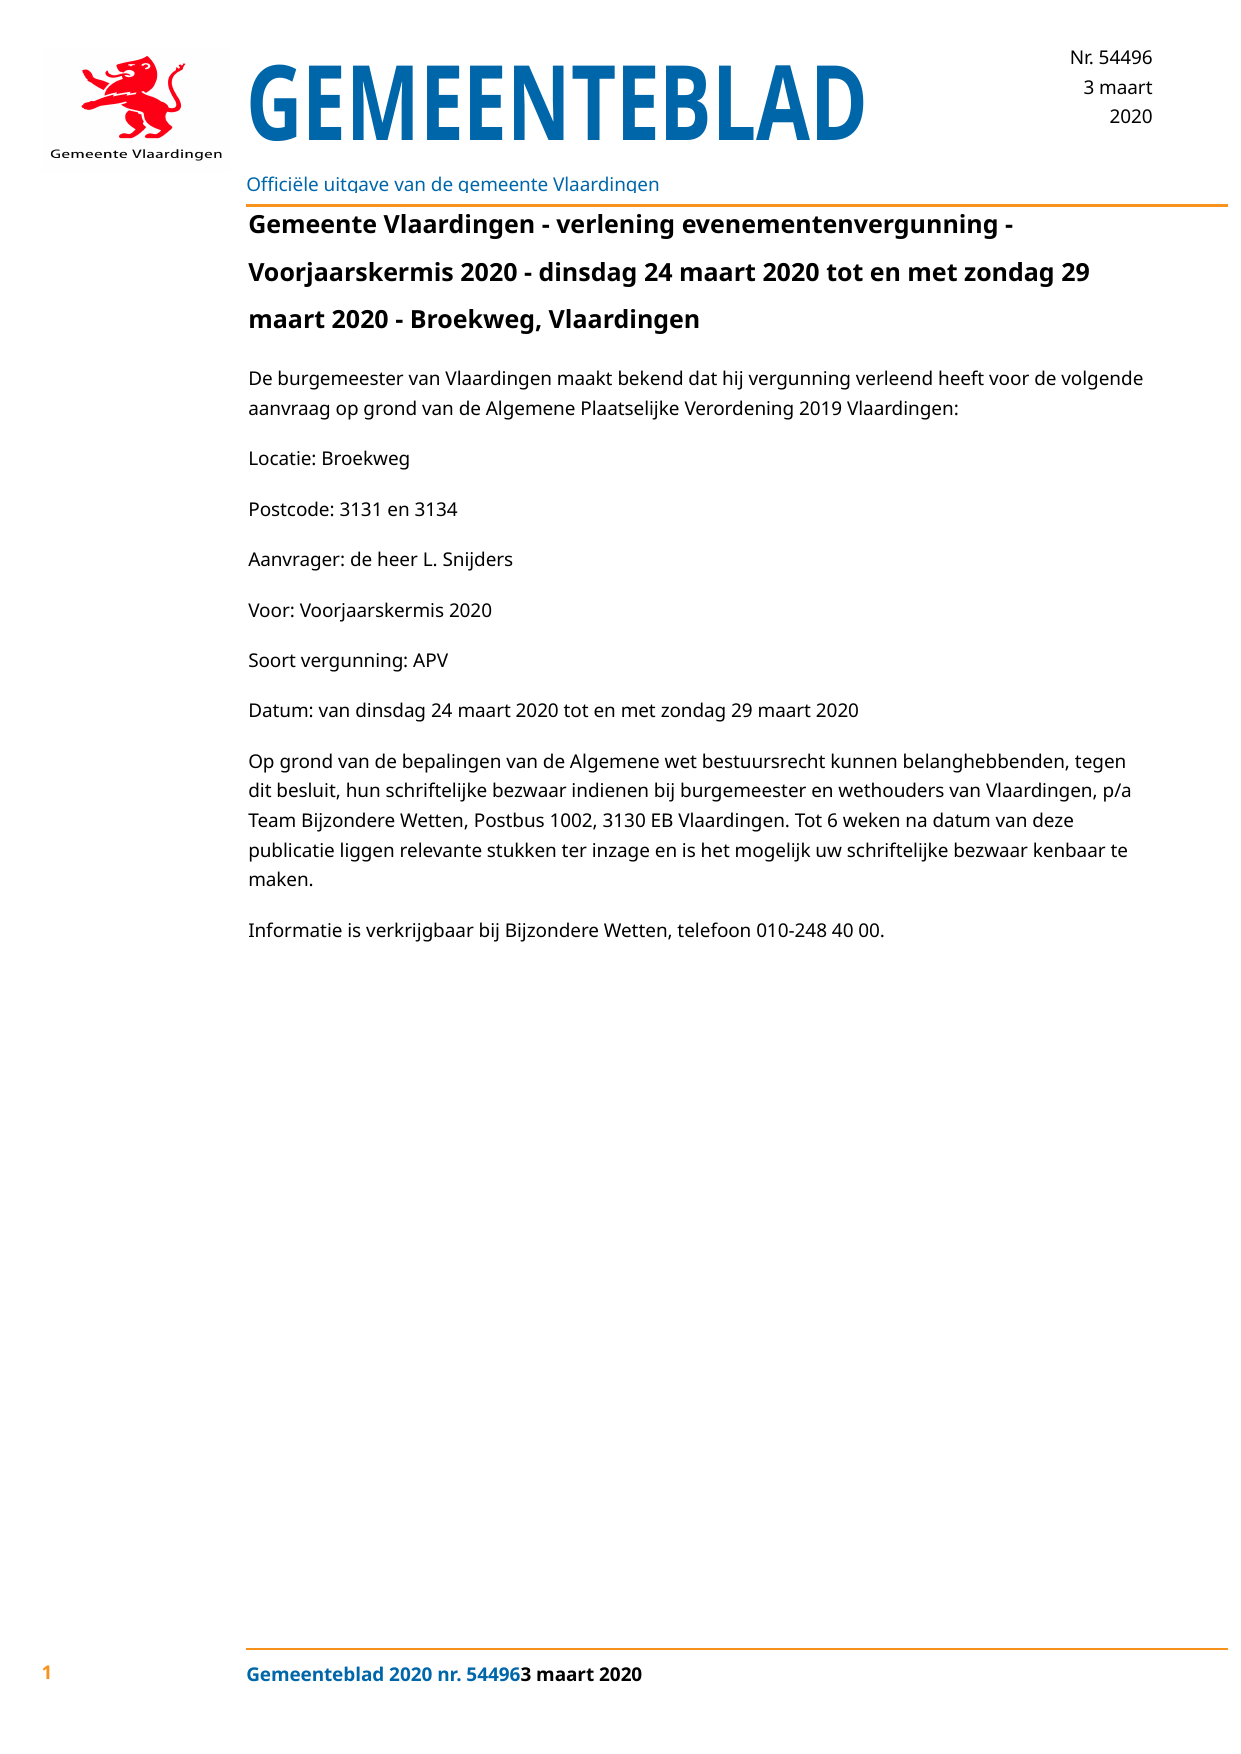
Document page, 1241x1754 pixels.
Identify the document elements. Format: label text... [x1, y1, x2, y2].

text Postcode: 3131 en 3134 [248, 496, 1152, 522]
picture [41, 47, 231, 172]
text Aanvrager: de heer L. Snijders [248, 546, 1152, 572]
text Gemeente Vlaardingen - verlening evenementenvergunning - Voorjaarskermis 2020 - dinsdag 24 maart 2020 tot en met zondag 29 maart 2020 - Broekweg, Vlaardingen [248, 207, 1152, 336]
text Op grond van de bepalingen van de Algemene wet bestuursrecht kunnen belanghebbenden, tegen dit besluit, hun schriftelijke bezwaar indienen bij burgemeester en wethouders van Vlaardingen, p/a Team Bijzondere Wetten, Postbus 1002, 3130 EB Vlaardingen. Tot 6 weken na datum van deze publicatie liggen relevante stukken ter inzage en is het mogelijk uw schriftelijke bezwaar kenbaar te maken. [248, 748, 1152, 892]
text Soort vergunning: APV [248, 647, 1152, 673]
text Datum: van dinsdag 24 maart 2020 tot en met zondag 29 maart 2020 [248, 698, 1152, 723]
text Informatie is verkrijgbaar bij Bijzondere Wetten, telefoon 010-248 40 00. [248, 917, 1152, 942]
text De burgemeester van Vlaardingen maakt bekend dat hij vergunning verleend heeft voor de volgende aanvraag op grond van de Algemene Plaatselijke Verordening 2019 Vlaardingen: [248, 366, 1152, 421]
text Voor: Voorjaarskermis 2020 [248, 597, 1152, 622]
text Locatie: Broekweg [248, 446, 1152, 471]
